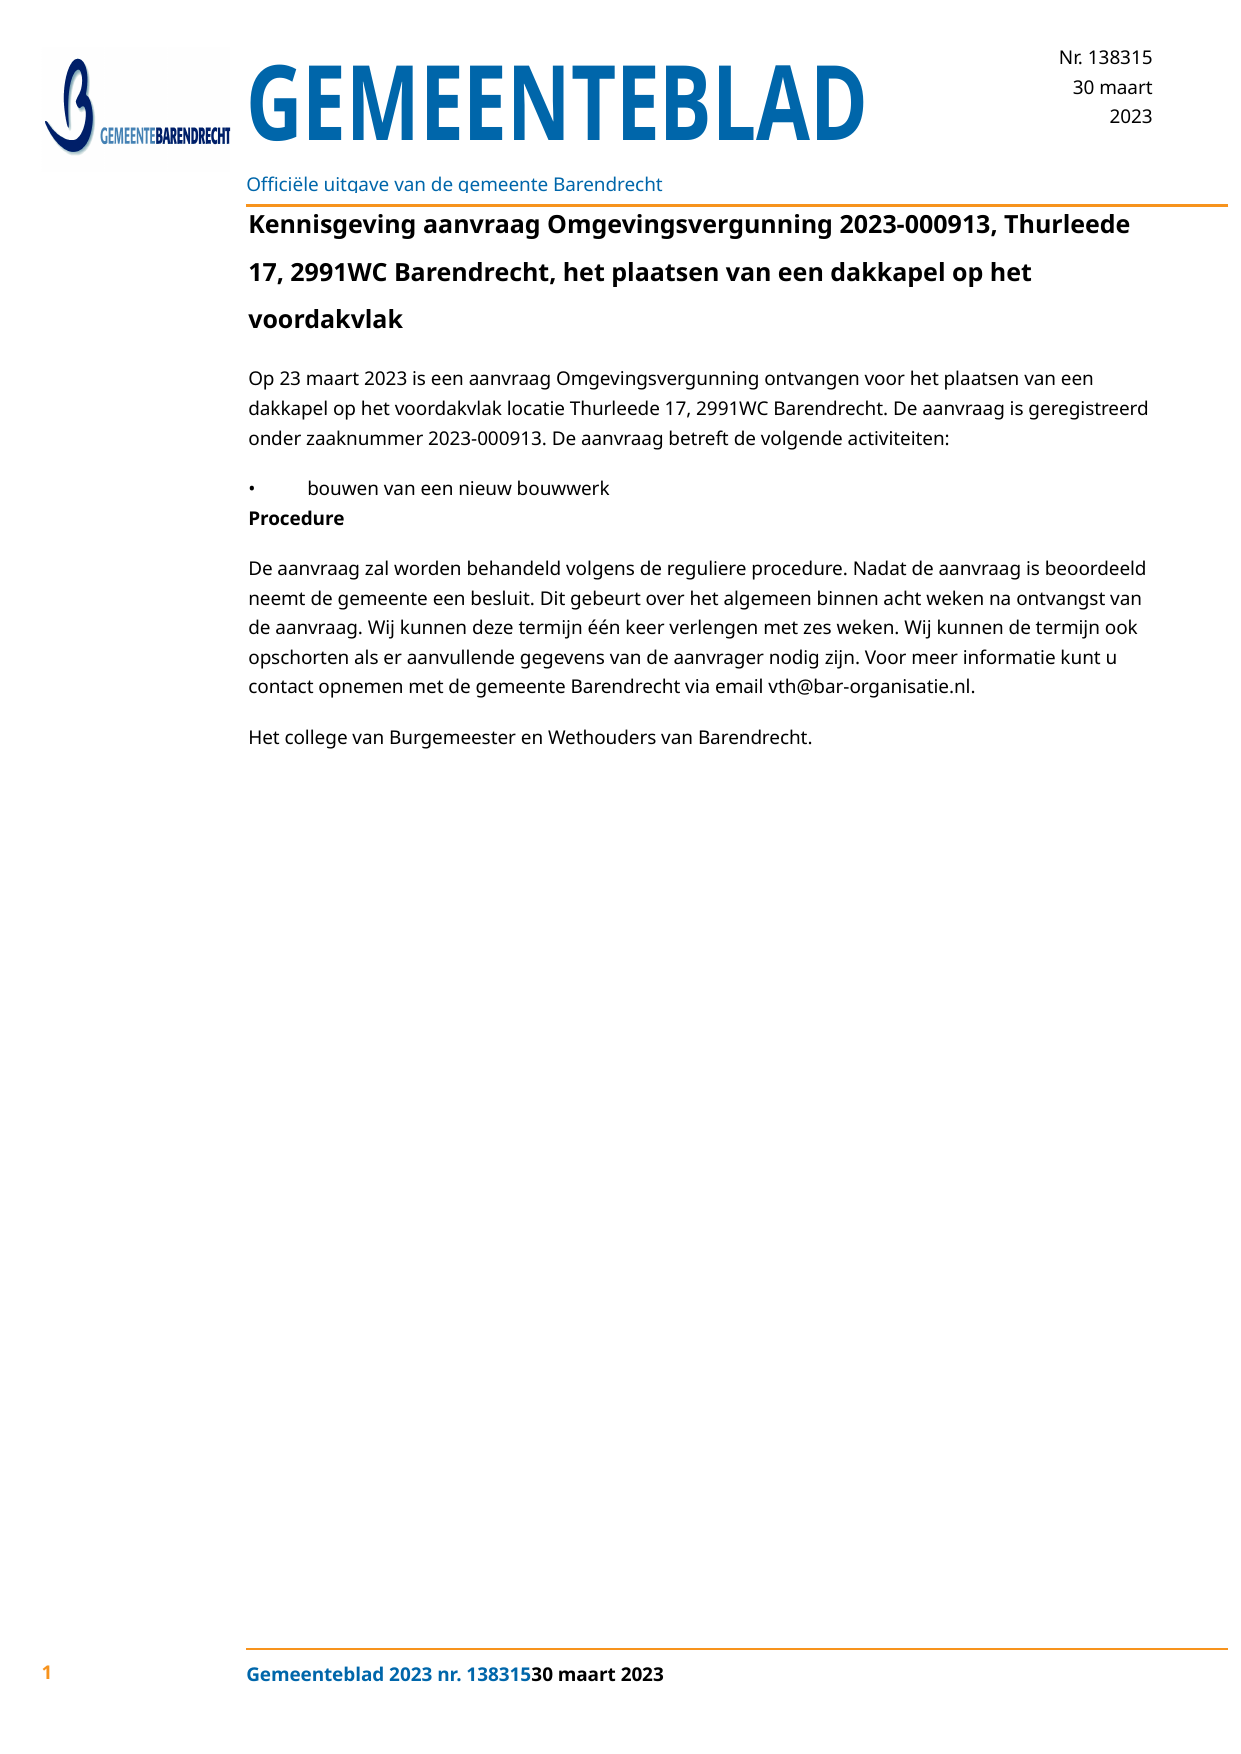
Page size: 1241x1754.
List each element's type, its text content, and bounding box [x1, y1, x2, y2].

text Op 23 maart 2023 is een aanvraag Omgevingsvergunning ontvangen voor het plaatsen van een dakkapel op het voordakvlak locatie Thurleede 17, 2991WC Barendrecht. De aanvraag is geregistreerd onder zaaknummer 2023-000913. De aanvraag betreft de volgende activiteiten: [248, 366, 1152, 450]
text Kennisgeving aanvraag Omgevingsvergunning 2023-000913, Thurleede 17, 2991WC Barendrecht, het plaatsen van een dakkapel op het voordakvlak [248, 207, 1152, 336]
text Procedure [248, 505, 1152, 530]
text Het college van Burgemeester en Wethouders van Barendrecht. [248, 724, 1152, 749]
text De aanvraag zal worden behandeld volgens de reguliere procedure. Nadat de aanvraag is beoordeeld neemt de gemeente een besluit. Dit gebeurt over het algemeen binnen acht weken na ontvangst van de aanvraag. Wij kunnen deze termijn één keer verlengen met zes weken. Wij kunnen de termijn ook opschorten als er aanvullende gegevens van de aanvrager nodig zijn. Voor meer informatie kunt u contact opnemen met de gemeente Barendrecht via email vth@bar-organisatie.nl. [248, 555, 1152, 699]
picture [41, 47, 231, 172]
list bouwen van een nieuw bouwwerk [248, 475, 1152, 501]
